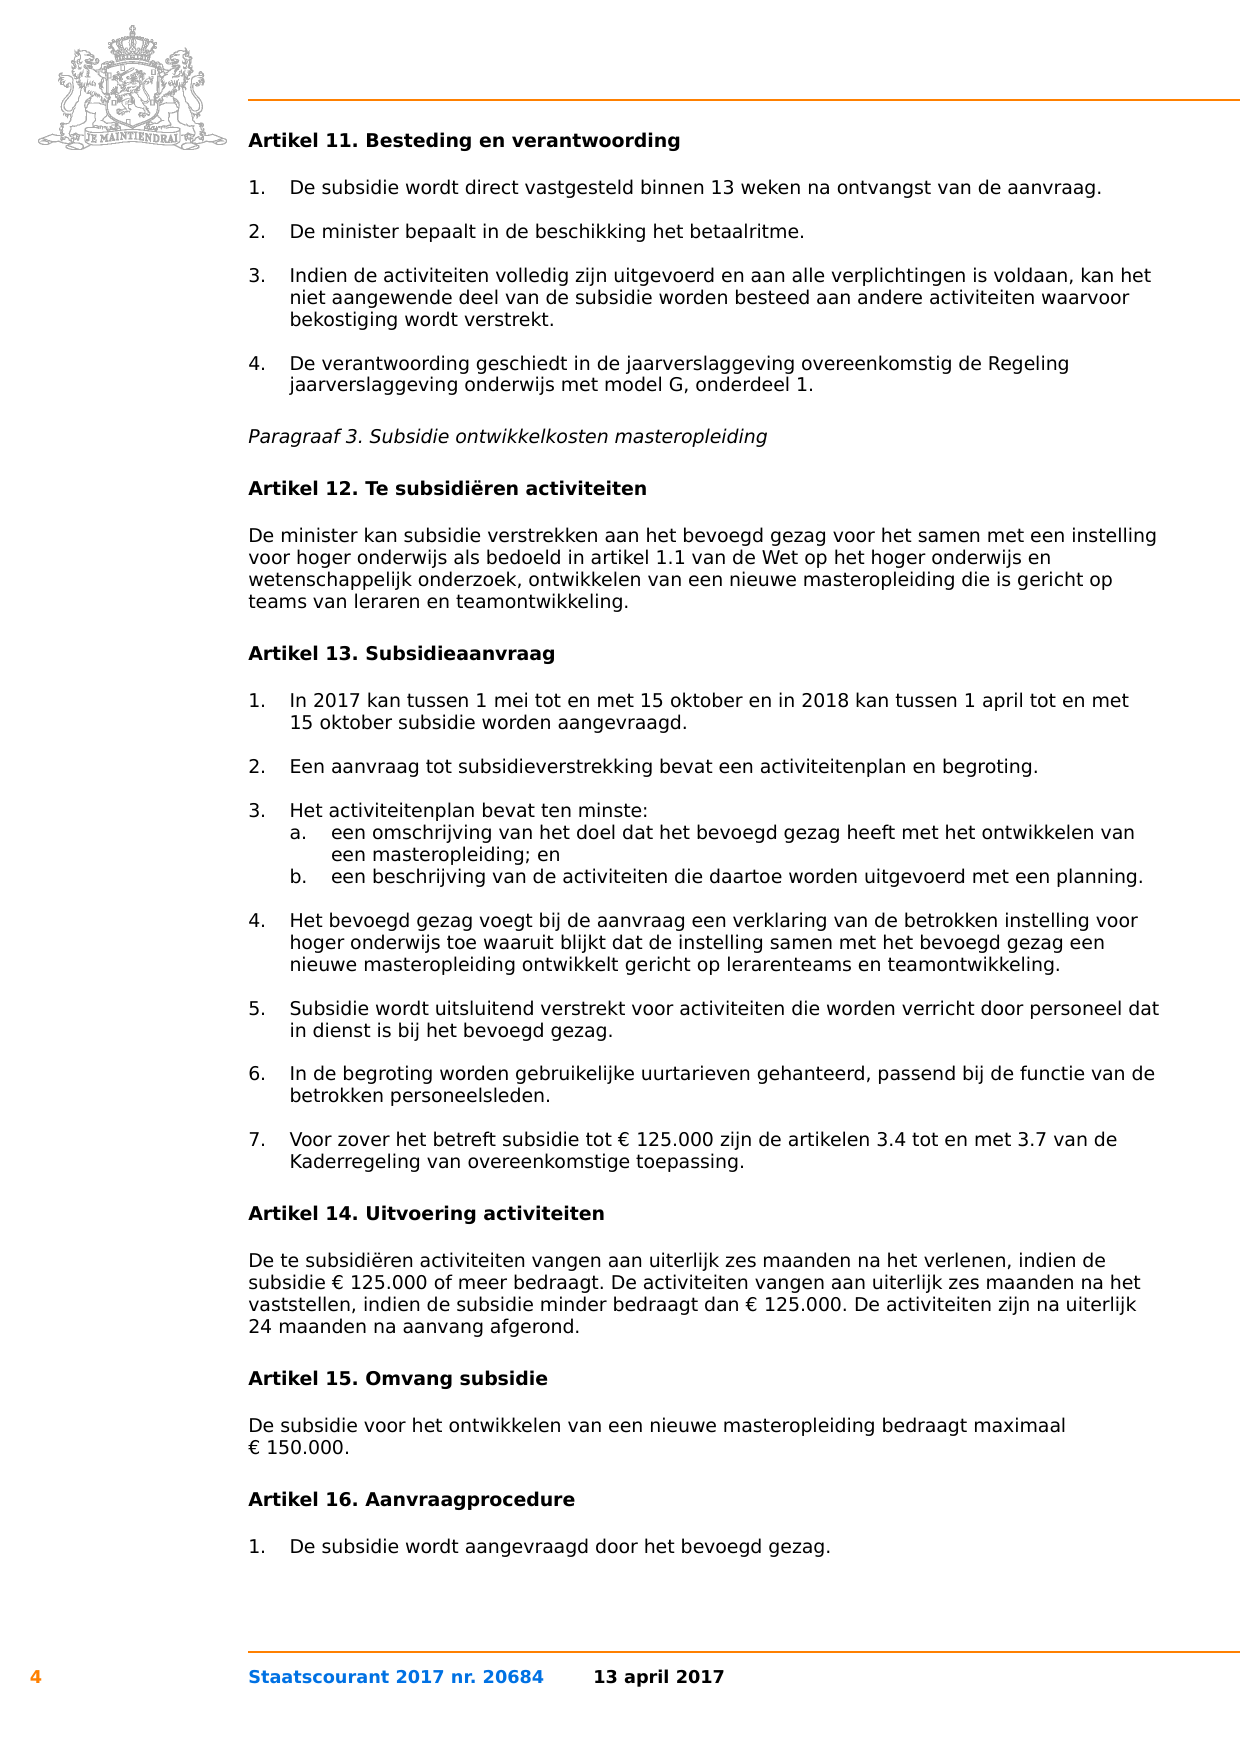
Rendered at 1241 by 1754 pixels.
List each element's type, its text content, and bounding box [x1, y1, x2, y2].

text 3. Het activiteitenplan bevat ten minste: [248, 800, 1163, 822]
text 1. De subsidie wordt direct vastgesteld binnen 13 weken na ontvangst van de aanvraag. [248, 177, 1163, 199]
text 7. Voor zover het betreft subsidie tot € 125.000 zijn de artikelen 3.4 tot en met 3.7 van de Kaderregeling van overeenkomstige toepassing. [248, 1129, 1163, 1173]
subtitle Artikel 16. Aanvraagprocedure [248, 1489, 1163, 1511]
text 4. Het bevoegd gezag voegt bij de aanvraag een verklaring van de betrokken instelling voor hoger onderwijs toe waaruit blijkt dat de instelling samen met het bevoegd gezag een nieuwe masteropleiding ontwikkelt gericht op lerarenteams en teamontwikkeling. [248, 910, 1163, 976]
picture [38, 25, 227, 150]
subtitle Artikel 15. Omvang subsidie [248, 1368, 1163, 1390]
text 2. Een aanvraag tot subsidieverstrekking bevat een activiteitenplan en begroting. [248, 756, 1163, 778]
text 4. De verantwoording geschiedt in de jaarverslaggeving overeenkomstig de Regeling jaarverslaggeving onderwijs met model G, onderdeel 1. [248, 352, 1163, 396]
text De minister kan subsidie verstrekken aan het bevoegd gezag voor het samen met een instelling voor hoger onderwijs als bedoeld in artikel 1.1 van de Wet op het hoger onderwijs en wetenschappelijk onderzoek, ontwikkelen van een nieuwe masteropleiding die is gericht op teams van leraren en teamontwikkeling. [248, 525, 1163, 613]
text De subsidie voor het ontwikkelen van een nieuwe masteropleiding bedraagt maximaal € 150.000. [248, 1415, 1163, 1459]
text 2. De minister bepaalt in de beschikking het betaalritme. [248, 221, 1163, 243]
text 3. Indien de activiteiten volledig zijn uitgevoerd en aan alle verplichtingen is voldaan, kan het niet aangewende deel van de subsidie worden besteed aan andere activiteiten waarvoor bekostiging wordt verstrekt. [248, 264, 1163, 331]
text b. een beschrijving van de activiteiten die daartoe worden uitgevoerd met een planning. [289, 866, 1163, 888]
text 1. In 2017 kan tussen 1 mei tot en met 15 oktober en in 2018 kan tussen 1 april tot en met 15 oktober subsidie worden aangevraagd. [248, 690, 1163, 734]
text 5. Subsidie wordt uitsluitend verstrekt voor activiteiten die worden verricht door personeel dat in dienst is bij het bevoegd gezag. [248, 997, 1163, 1041]
subtitle Artikel 14. Uitvoering activiteiten [248, 1203, 1163, 1225]
text a. een omschrijving van het doel dat het bevoegd gezag heeft met het ontwikkelen van een masteropleiding; en [289, 822, 1163, 866]
text De te subsidiëren activiteiten vangen aan uiterlijk zes maanden na het verlenen, indien de subsidie € 125.000 of meer bedraagt. De activiteiten vangen aan uiterlijk zes maanden na het vaststellen, indien de subsidie minder bedraagt dan € 125.000. De activiteiten zijn na uiterlijk 24 maanden na aanvang afgerond. [248, 1250, 1163, 1338]
text 6. In de begroting worden gebruikelijke uurtarieven gehanteerd, passend bij de functie van de betrokken personeelsleden. [248, 1063, 1163, 1107]
subtitle Artikel 13. Subsidieaanvraag [248, 643, 1163, 665]
subtitle Paragraaf 3. Subsidie ontwikkelkosten masteropleiding [248, 426, 1163, 448]
subtitle Artikel 12. Te subsidiëren activiteiten [248, 478, 1163, 500]
subtitle Artikel 11. Besteding en verantwoording [248, 130, 1163, 152]
text 1. De subsidie wordt aangevraagd door het bevoegd gezag. [248, 1536, 1163, 1558]
